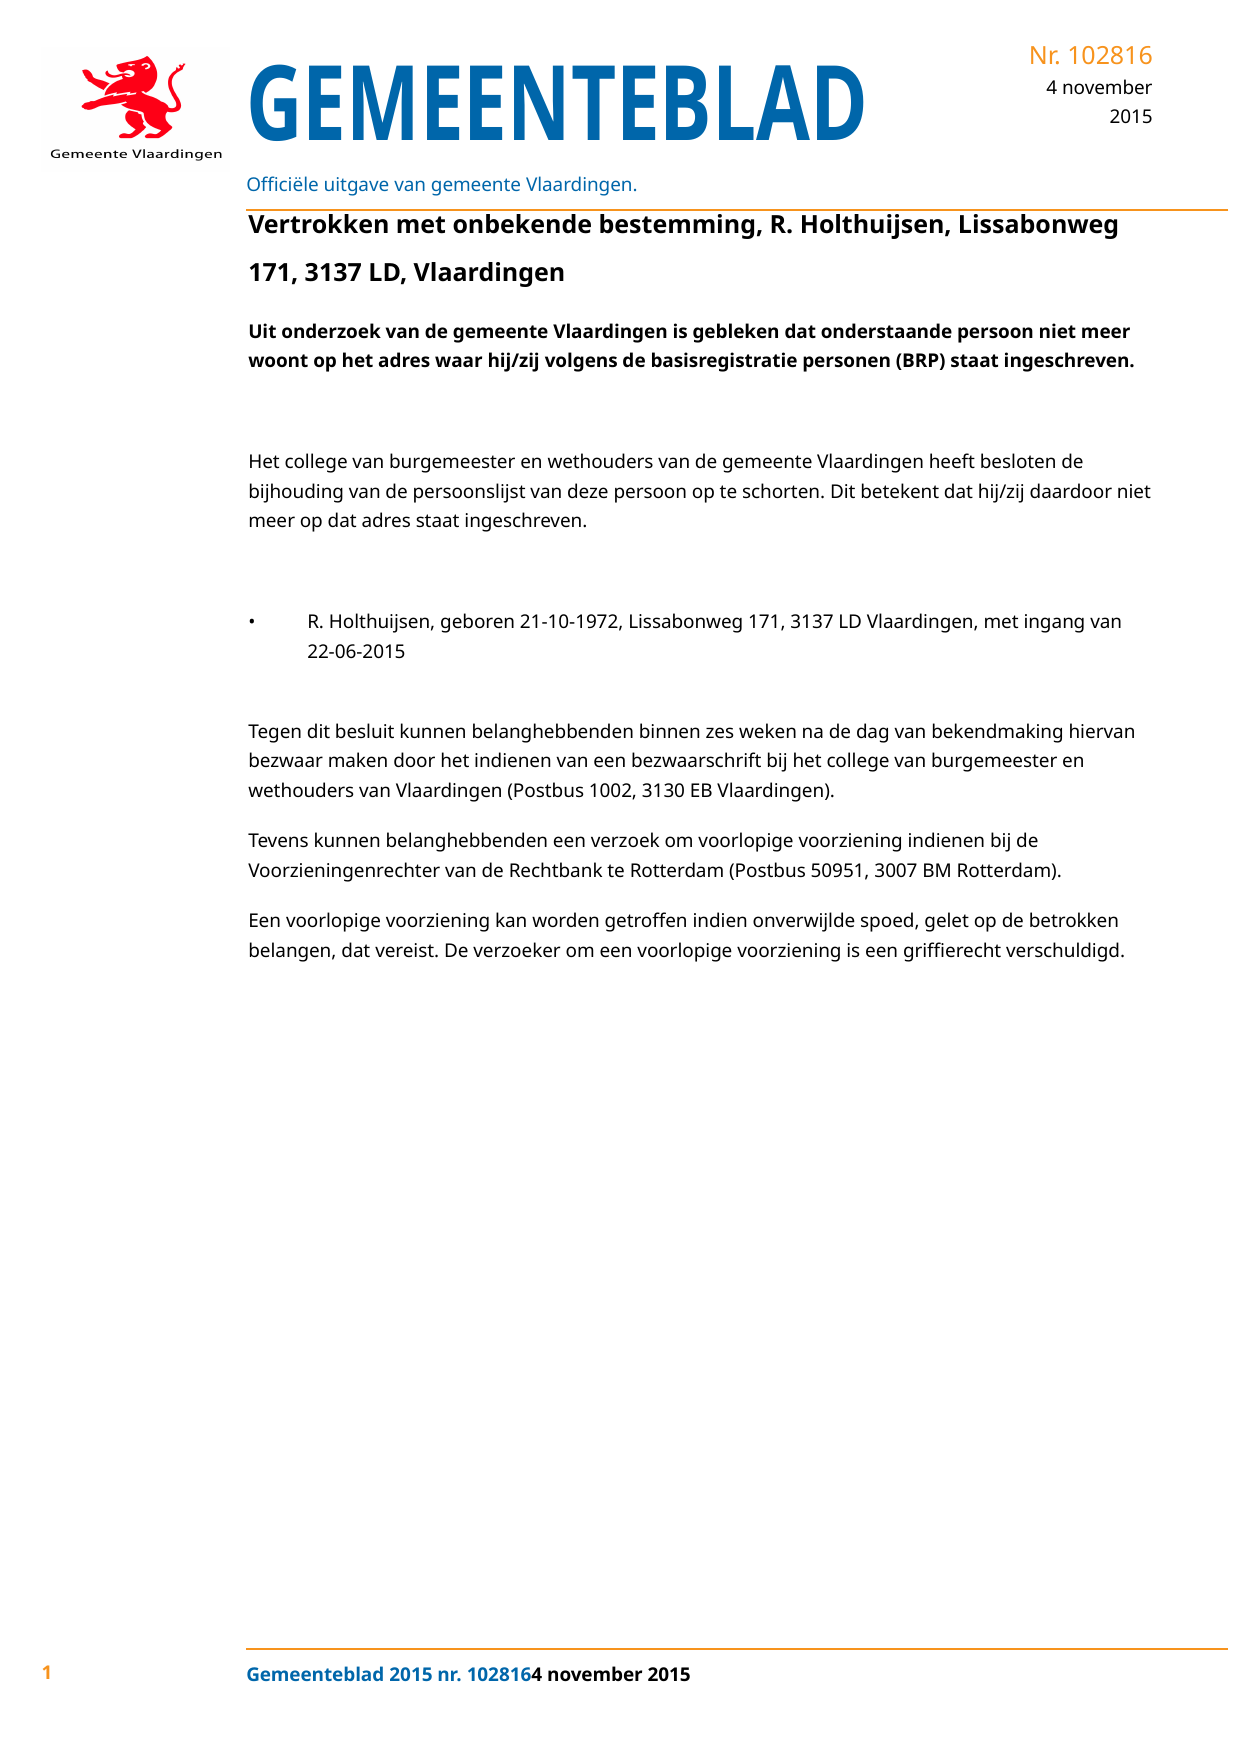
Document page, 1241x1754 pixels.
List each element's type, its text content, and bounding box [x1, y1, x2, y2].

list R. Holthuijsen, geboren 21-10-1972, Lissabonweg 171, 3137 LD Vlaardingen, met ingang van 22-06-2015 [248, 608, 1152, 664]
text Het college van burgemeester en wethouders van de gemeente Vlaardingen heeft besloten de bijhouding van de persoonslijst van deze persoon op te schorten. Dit betekent dat hij/zij daardoor niet meer op dat adres staat ingeschreven. [248, 448, 1152, 533]
text Uit onderzoek van de gemeente Vlaardingen is gebleken dat onderstaande persoon niet meer woont op het adres waar hij/zij volgens de basisregistratie personen (BRP) staat ingeschreven. [248, 318, 1152, 373]
text Vertrokken met onbekende bestemming, R. Holthuijsen, Lissabonweg 171, 3137 LD, Vlaardingen [248, 211, 1152, 288]
text Tevens kunnen belanghebbenden een verzoek om voorlopige voorziening indienen bij de Voorzieningenrechter van de Rechtbank te Rotterdam (Postbus 50951, 3007 BM Rotterdam). [248, 827, 1152, 883]
text Een voorlopige voorziening kan worden getroffen indien onverwijlde spoed, gelet op de betrokken belangen, dat vereist. De verzoeker om een voorlopige voorziening is een griffierecht verschuldigd. [248, 907, 1152, 963]
picture [41, 47, 231, 172]
text Tegen dit besluit kunnen belanghebbenden binnen zes weken na de dag van bekendmaking hiervan bezwaar maken door het indienen van een bezwaarschrift bij het college van burgemeester en wethouders van Vlaardingen (Postbus 1002, 3130 EB Vlaardingen). [248, 718, 1152, 803]
